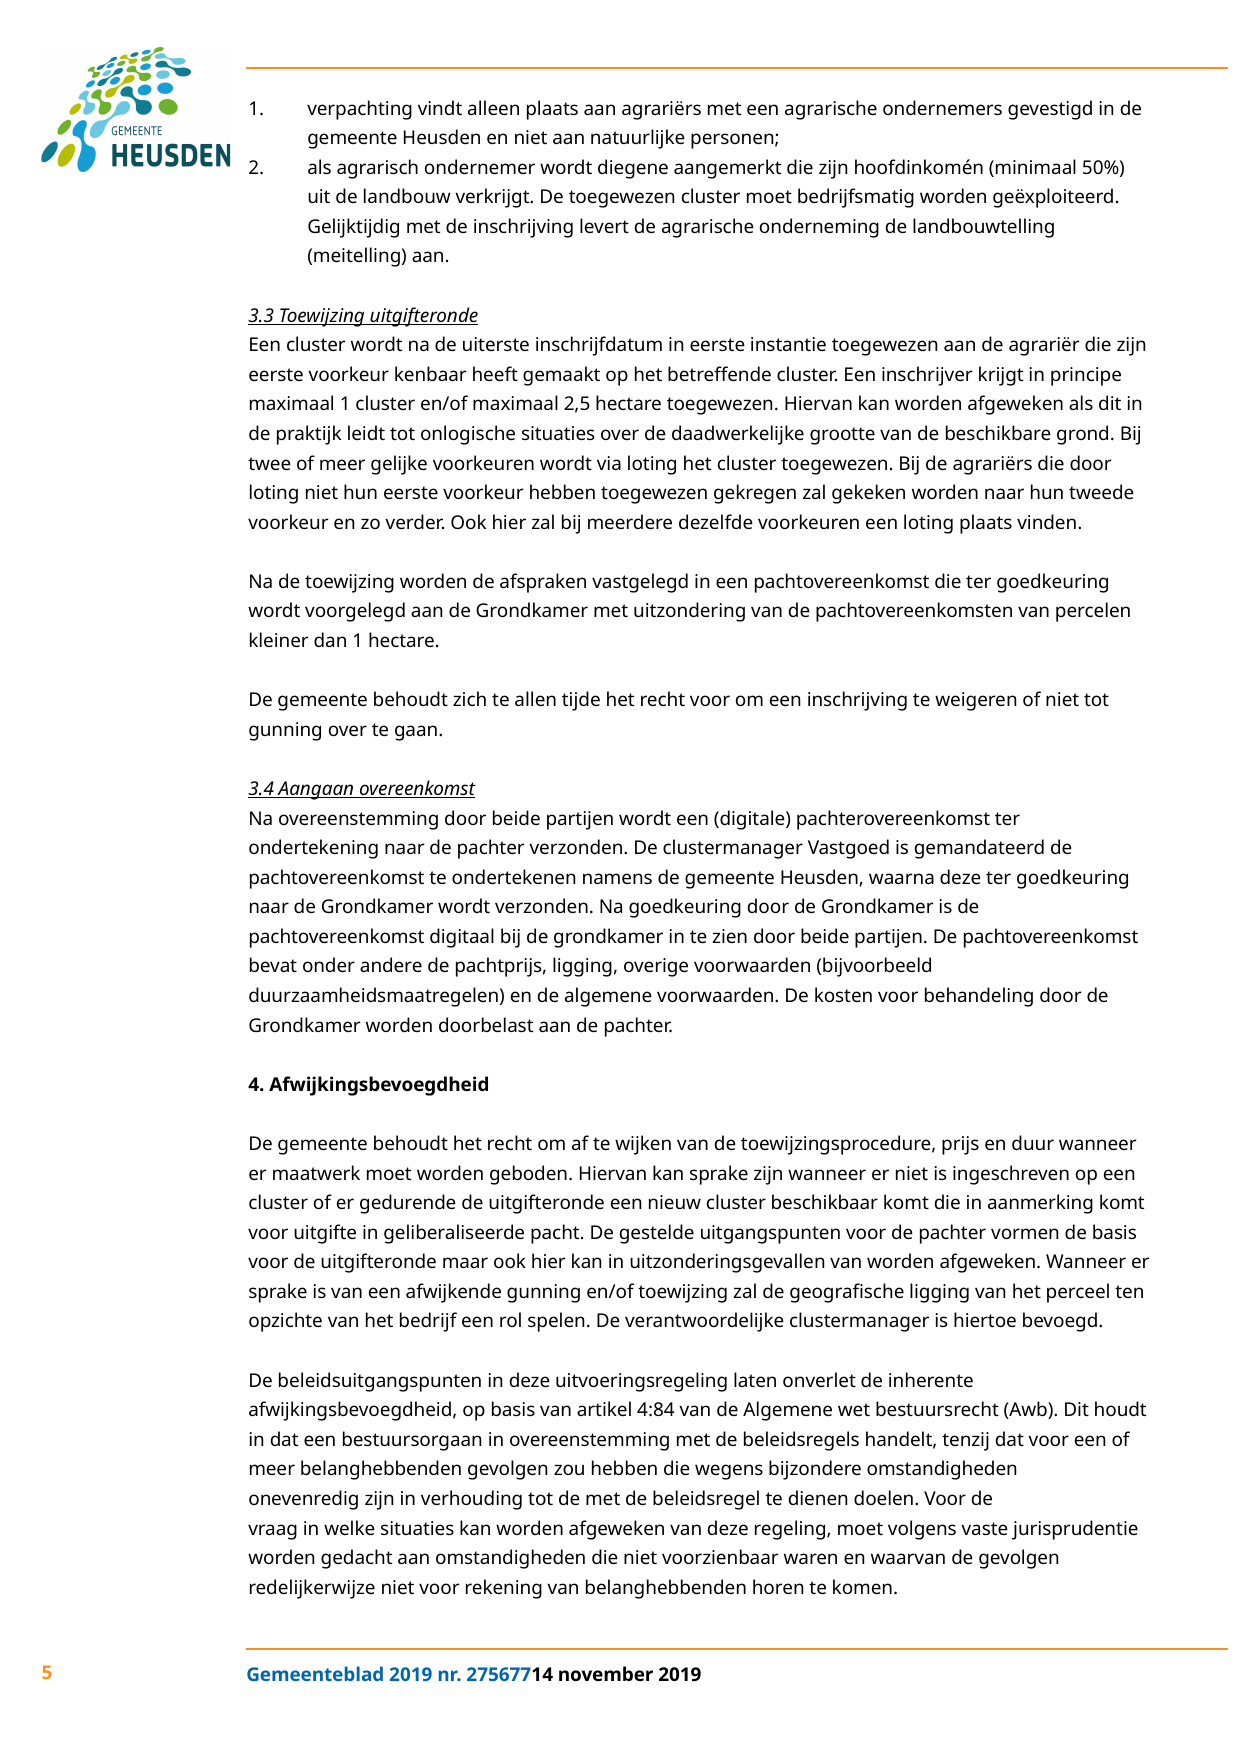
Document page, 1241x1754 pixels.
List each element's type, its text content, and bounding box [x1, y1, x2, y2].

picture [41, 47, 231, 172]
text Een cluster wordt na de uiterste inschrijfdatum in eerste instantie toegewezen aan de agrariër die zijn eerste voorkeur kenbaar heeft gemaakt op het betreffende cluster. Een inschrijver krijgt in principe maximaal 1 cluster en/of maximaal 2,5 hectare toegewezen. Hiervan kan worden afgeweken als dit in de praktijk leidt tot onlogische situaties over de daadwerkelijke grootte van de beschikbare grond. Bij twee of meer gelijke voorkeuren wordt via loting het cluster toegewezen. Bij de agrariërs die door loting niet hun eerste voorkeur hebben toegewezen gekregen zal gekeken worden naar hun tweede voorkeur en zo verder. Ook hier zal bij meerdere dezelfde voorkeuren een loting plaats vinden. [248, 331, 1152, 535]
text onevenredig zijn in verhouding tot de met de beleidsregel te dienen doelen. Voor de [248, 1485, 1152, 1511]
text De gemeente behoudt zich te allen tijde het recht voor om een inschrijving te weigeren of niet tot gunning over te gaan. [248, 686, 1152, 742]
list als agrarisch ondernemer wordt diegene aangemerkt die zijn hoofdinkomén (minimaal 50%) uit de landbouw verkrijgt. De toegewezen cluster moet bedrijfsmatig worden geëxploiteerd. Gelijktijdig met de inschrijving levert de agrarische onderneming de landbouwtelling (meitelling) aan. [248, 154, 1152, 268]
text De beleidsuitgangspunten in deze uitvoeringsregeling laten onverlet de inherente afwijkingsbevoegdheid, op basis van artikel 4:84 van de Algemene wet bestuursrecht (Awb). Dit houdt in dat een bestuursorgaan in overeenstemming met de beleidsregels handelt, tenzij dat voor een of [248, 1367, 1152, 1452]
text Na overeenstemming door beide partijen wordt een (digitale) pachterovereenkomst ter ondertekening naar de pachter verzonden. De clustermanager Vastgoed is gemandateerd de pachtovereenkomst te ondertekenen namens de gemeente Heusden, waarna deze ter goedkeuring naar de Grondkamer wordt verzonden. Na goedkeuring door de Grondkamer is de pachtovereenkomst digitaal bij de grondkamer in te zien door beide partijen. De pachtovereenkomst bevat onder andere de pachtprijs, ligging, overige voorwaarden (bijvoorbeeld duurzaamheidsmaatregelen) en de algemene voorwaarden. De kosten voor behandeling door de Grondkamer worden doorbelast aan de pachter. [248, 805, 1152, 1038]
list verpachting vindt alleen plaats aan agrariërs met een agrarische ondernemers gevestigd in de gemeente Heusden en niet aan natuurlijke personen; [248, 95, 1152, 150]
text vraag in welke situaties kan worden afgeweken van deze regeling, moet volgens vaste jurisprudentie worden gedacht aan omstandigheden die niet voorzienbaar waren en waarvan de gevolgen redelijkerwijze niet voor rekening van belanghebbenden horen te komen. [248, 1515, 1152, 1600]
text meer belanghebbenden gevolgen zou hebben die wegens bijzondere omstandigheden [248, 1456, 1152, 1481]
text 4. Afwijkingsbevoegdheid [248, 1071, 1152, 1097]
text 3.4 Aangaan overeenkomst [248, 775, 1152, 801]
text Na de toewijzing worden de afspraken vastgelegd in een pachtovereenkomst die ter goedkeuring wordt voorgelegd aan de Grondkamer met uitzondering van de pachtovereenkomsten van percelen kleiner dan 1 hectare. [248, 568, 1152, 653]
text 3.3 Toewijzing uitgifteronde [248, 302, 1152, 328]
text De gemeente behoudt het recht om af te wijken van de toewijzingsprocedure, prijs en duur wanneer er maatwerk moet worden geboden. Hiervan kan sprake zijn wanneer er niet is ingeschreven op een cluster of er gedurende de uitgifteronde een nieuw cluster beschikbaar komt die in aanmerking komt voor uitgifte in geliberaliseerde pacht. De gestelde uitgangspunten voor de pachter vormen de basis voor de uitgifteronde maar ook hier kan in uitzonderingsgevallen van worden afgeweken. Wanneer er sprake is van een afwijkende gunning en/of toewijzing zal de geografische ligging van het perceel ten opzichte van het bedrijf een rol spelen. De verantwoordelijke clustermanager is hiertoe bevoegd. [248, 1130, 1152, 1333]
